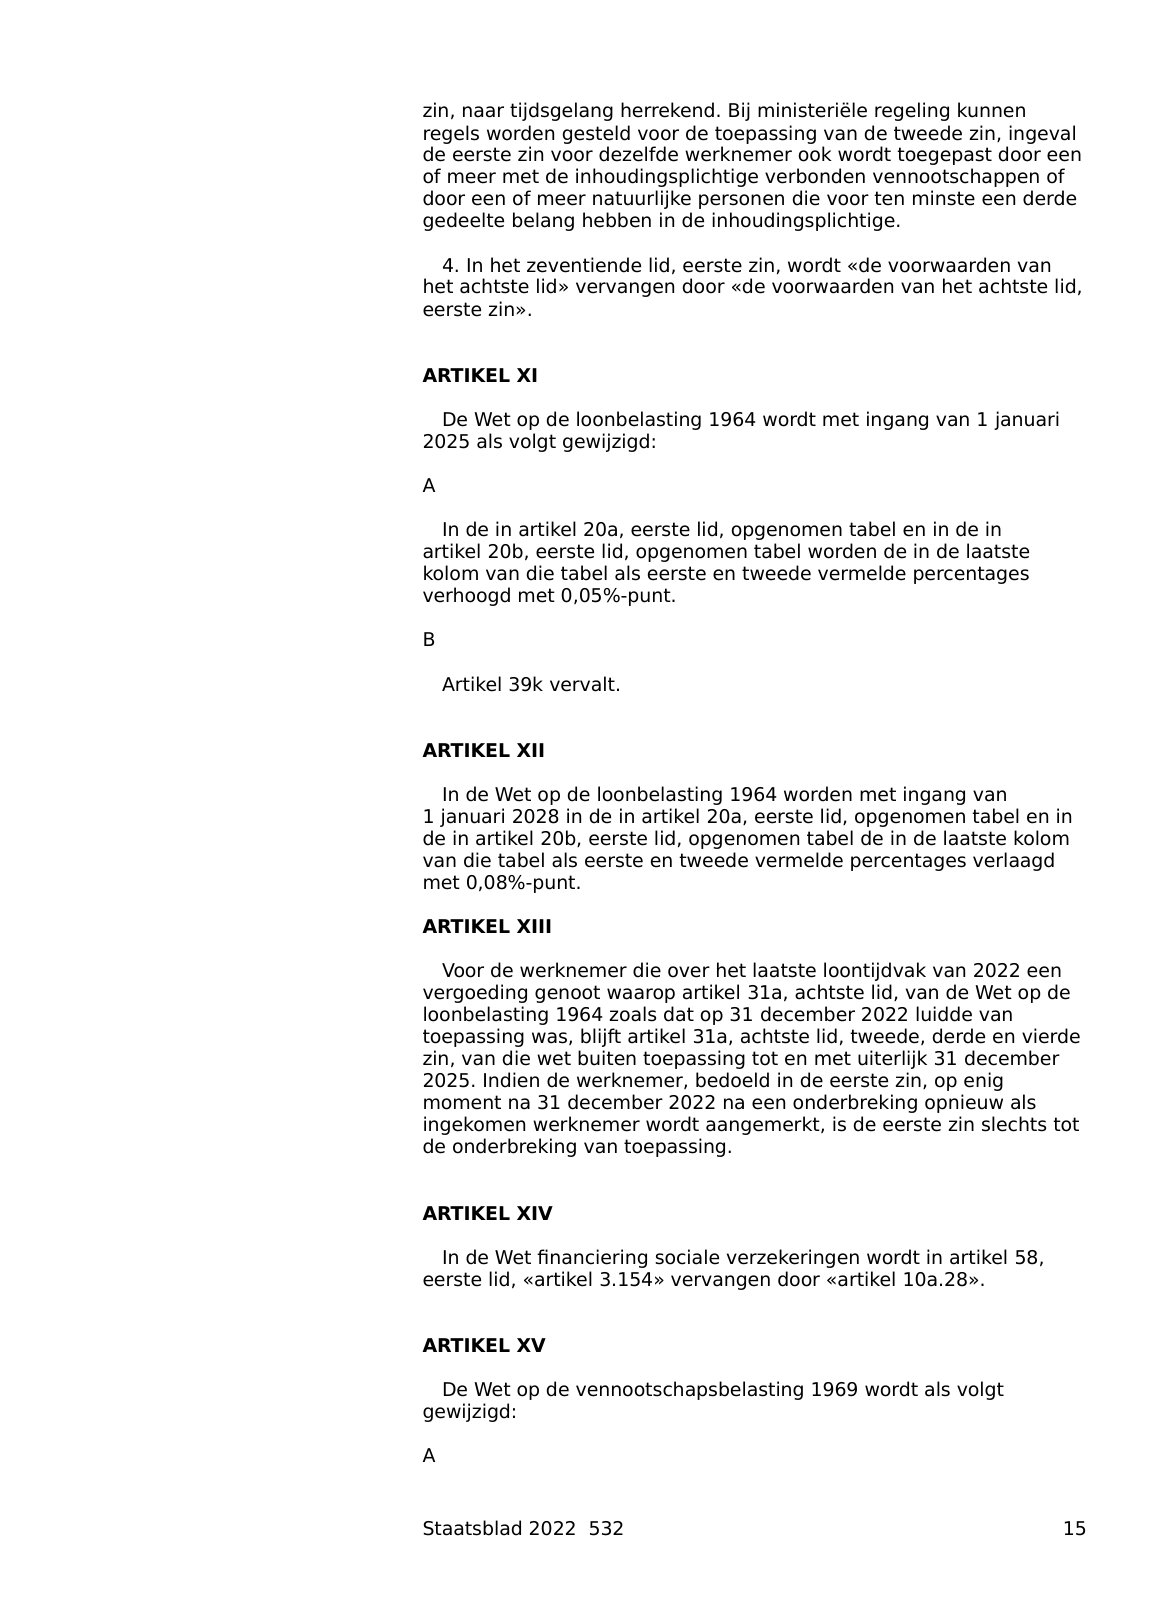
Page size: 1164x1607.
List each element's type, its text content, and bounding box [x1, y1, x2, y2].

text In de Wet op de loonbelasting 1964 worden met ingang van 1 januari 2028 in de in artikel 20a, eerste lid, opgenomen tabel en in de in artikel 20b, eerste lid, opgenomen tabel de in de laatste kolom van die tabel als eerste en tweede vermelde percentages verlaagd met 0,08%-punt. [422, 784, 1087, 894]
text De Wet op de loonbelasting 1964 wordt met ingang van 1 januari 2025 als volgt gewijzigd: [422, 409, 1087, 453]
text zin, naar tijdsgelang herrekend. Bij ministeriële regeling kunnen regels worden gesteld voor de toepassing van de tweede zin, ingeval de eerste zin voor dezelfde werknemer ook wordt toegepast door een of meer met de inhoudingsplichtige verbonden vennootschappen of door een of meer natuurlijke personen die voor ten minste een derde gedeelte belang hebben in de inhoudingsplichtige. [422, 100, 1087, 232]
text 4. In het zeventiende lid, eerste zin, wordt «de voorwaarden van het achtste lid» vervangen door «de voorwaarden van het achtste lid, eerste zin». [422, 254, 1087, 320]
text Voor de werknemer die over het laatste loontijdvak van 2022 een vergoeding genoot waarop artikel 31a, achtste lid, van de Wet op de loonbelasting 1964 zoals dat op 31 december 2022 luidde van toepassing was, blijft artikel 31a, achtste lid, tweede, derde en vierde zin, van die wet buiten toepassing tot en met uiterlijk 31 december 2025. Indien de werknemer, bedoeld in de eerste zin, op enig moment na 31 december 2022 na een onderbreking opnieuw als ingekomen werknemer wordt aangemerkt, is de eerste zin slechts tot de onderbreking van toepassing. [422, 960, 1087, 1158]
text B [422, 629, 1087, 651]
text In de in artikel 20a, eerste lid, opgenomen tabel en in de in artikel 20b, eerste lid, opgenomen tabel worden de in de laatste kolom van die tabel als eerste en tweede vermelde percentages verhoogd met 0,05%-punt. [422, 519, 1087, 607]
subtitle ARTIKEL XV [422, 1335, 1087, 1357]
text Artikel 39k vervalt. [422, 673, 1087, 696]
text De Wet op de vennootschapsbelasting 1969 wordt als volgt gewijzigd: [422, 1379, 1087, 1423]
text In de Wet financiering sociale verzekeringen wordt in artikel 58, eerste lid, «artikel 3.154» vervangen door «artikel 10a.28». [422, 1247, 1087, 1291]
subtitle ARTIKEL XIII [422, 916, 1087, 938]
subtitle ARTIKEL XI [422, 365, 1087, 387]
subtitle ARTIKEL XII [422, 740, 1087, 762]
text A [422, 475, 1087, 497]
text A [422, 1445, 1087, 1467]
subtitle ARTIKEL XIV [422, 1202, 1087, 1224]
